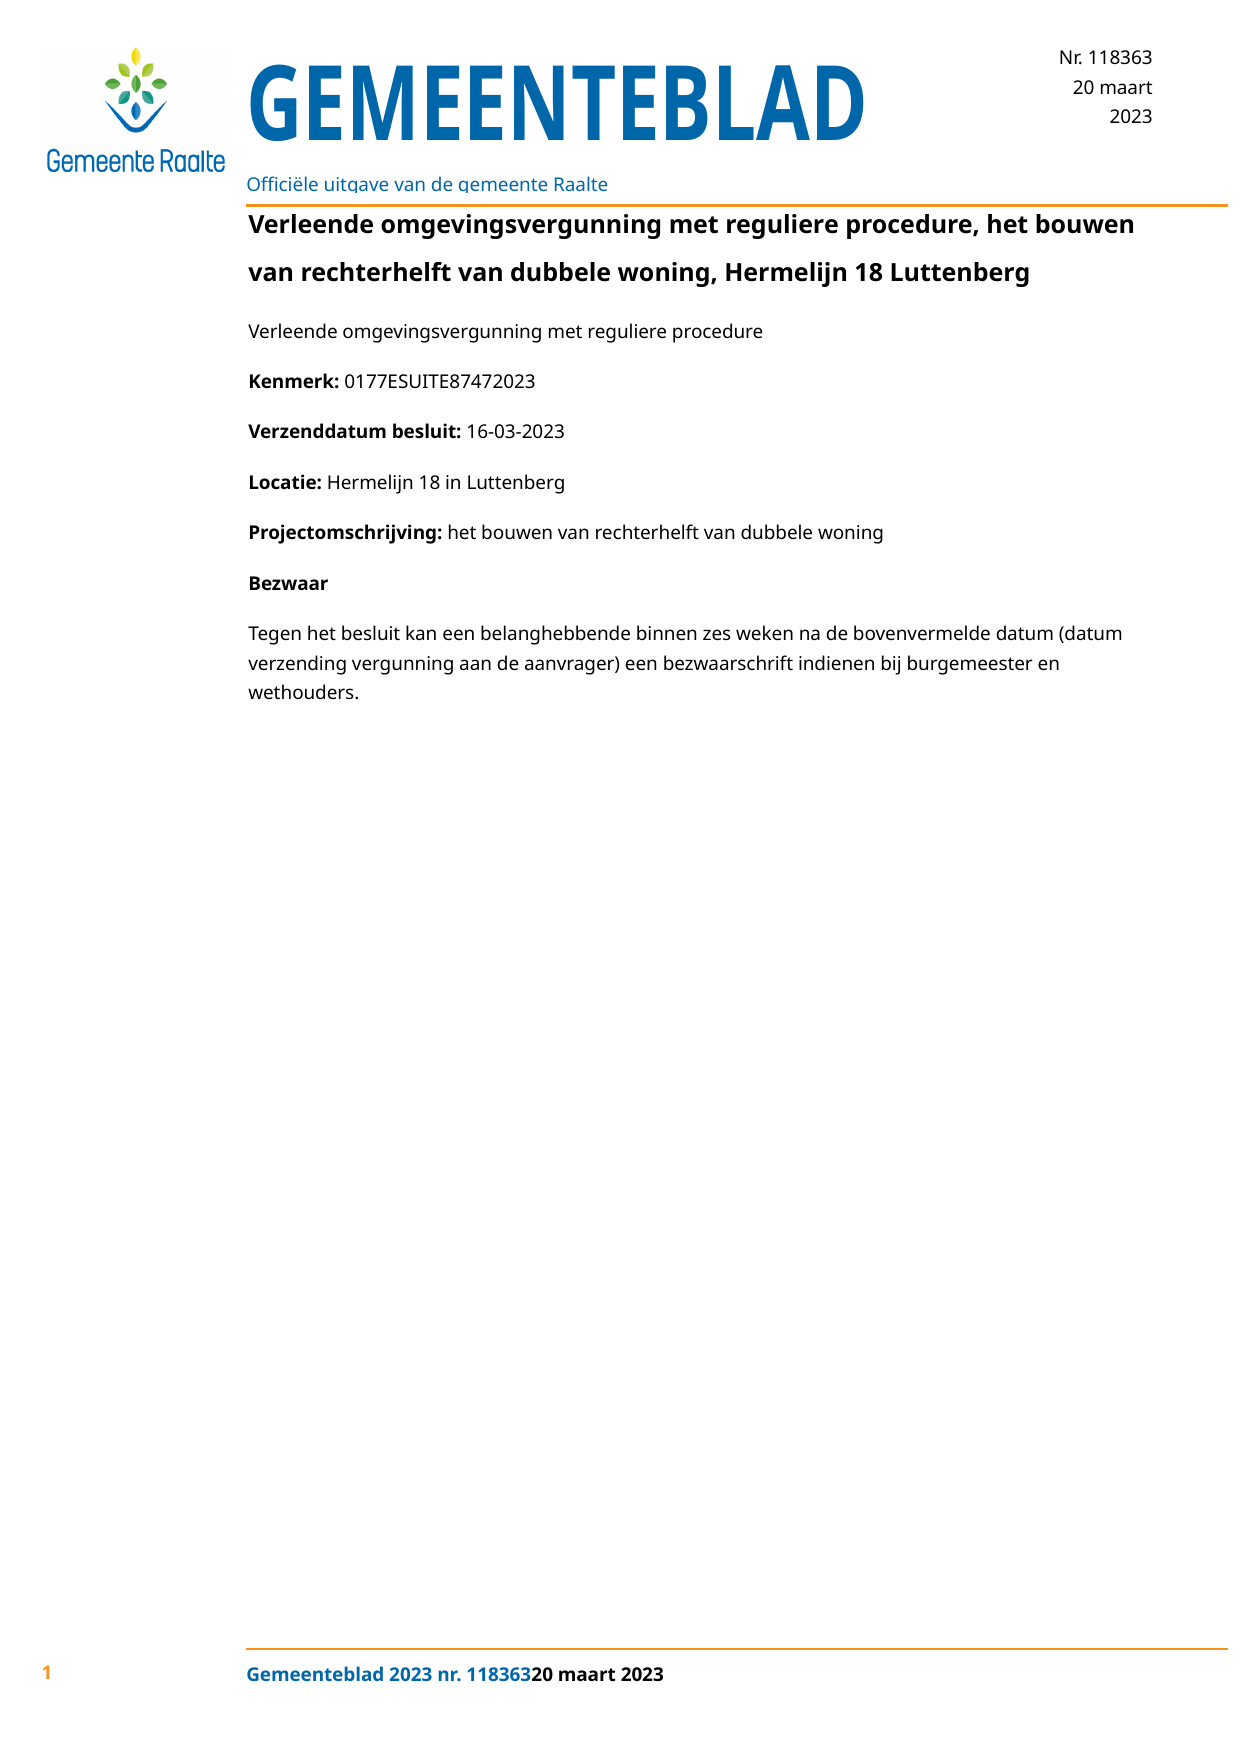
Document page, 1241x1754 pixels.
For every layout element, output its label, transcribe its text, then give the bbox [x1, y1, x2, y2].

text Tegen het besluit kan een belanghebbende binnen zes weken na de bovenvermelde datum (datum verzending vergunning aan de aanvrager) een bezwaarschrift indienen bij burgemeester en wethouders. [248, 620, 1152, 705]
text Verleende omgevingsvergunning met reguliere procedure [248, 318, 1152, 344]
picture [41, 47, 231, 172]
text Locatie: Hermelijn 18 in Luttenberg [248, 469, 1152, 495]
text Kenmerk: 0177ESUITE87472023 [248, 368, 1152, 394]
text Verzenddatum besluit: 16-03-2023 [248, 419, 1152, 444]
text Bezwaar [248, 570, 1152, 596]
text Projectomschrijving: het bouwen van rechterhelft van dubbele woning [248, 519, 1152, 545]
text Verleende omgevingsvergunning met reguliere procedure, het bouwen van rechterhelft van dubbele woning, Hermelijn 18 Luttenberg [248, 207, 1152, 288]
